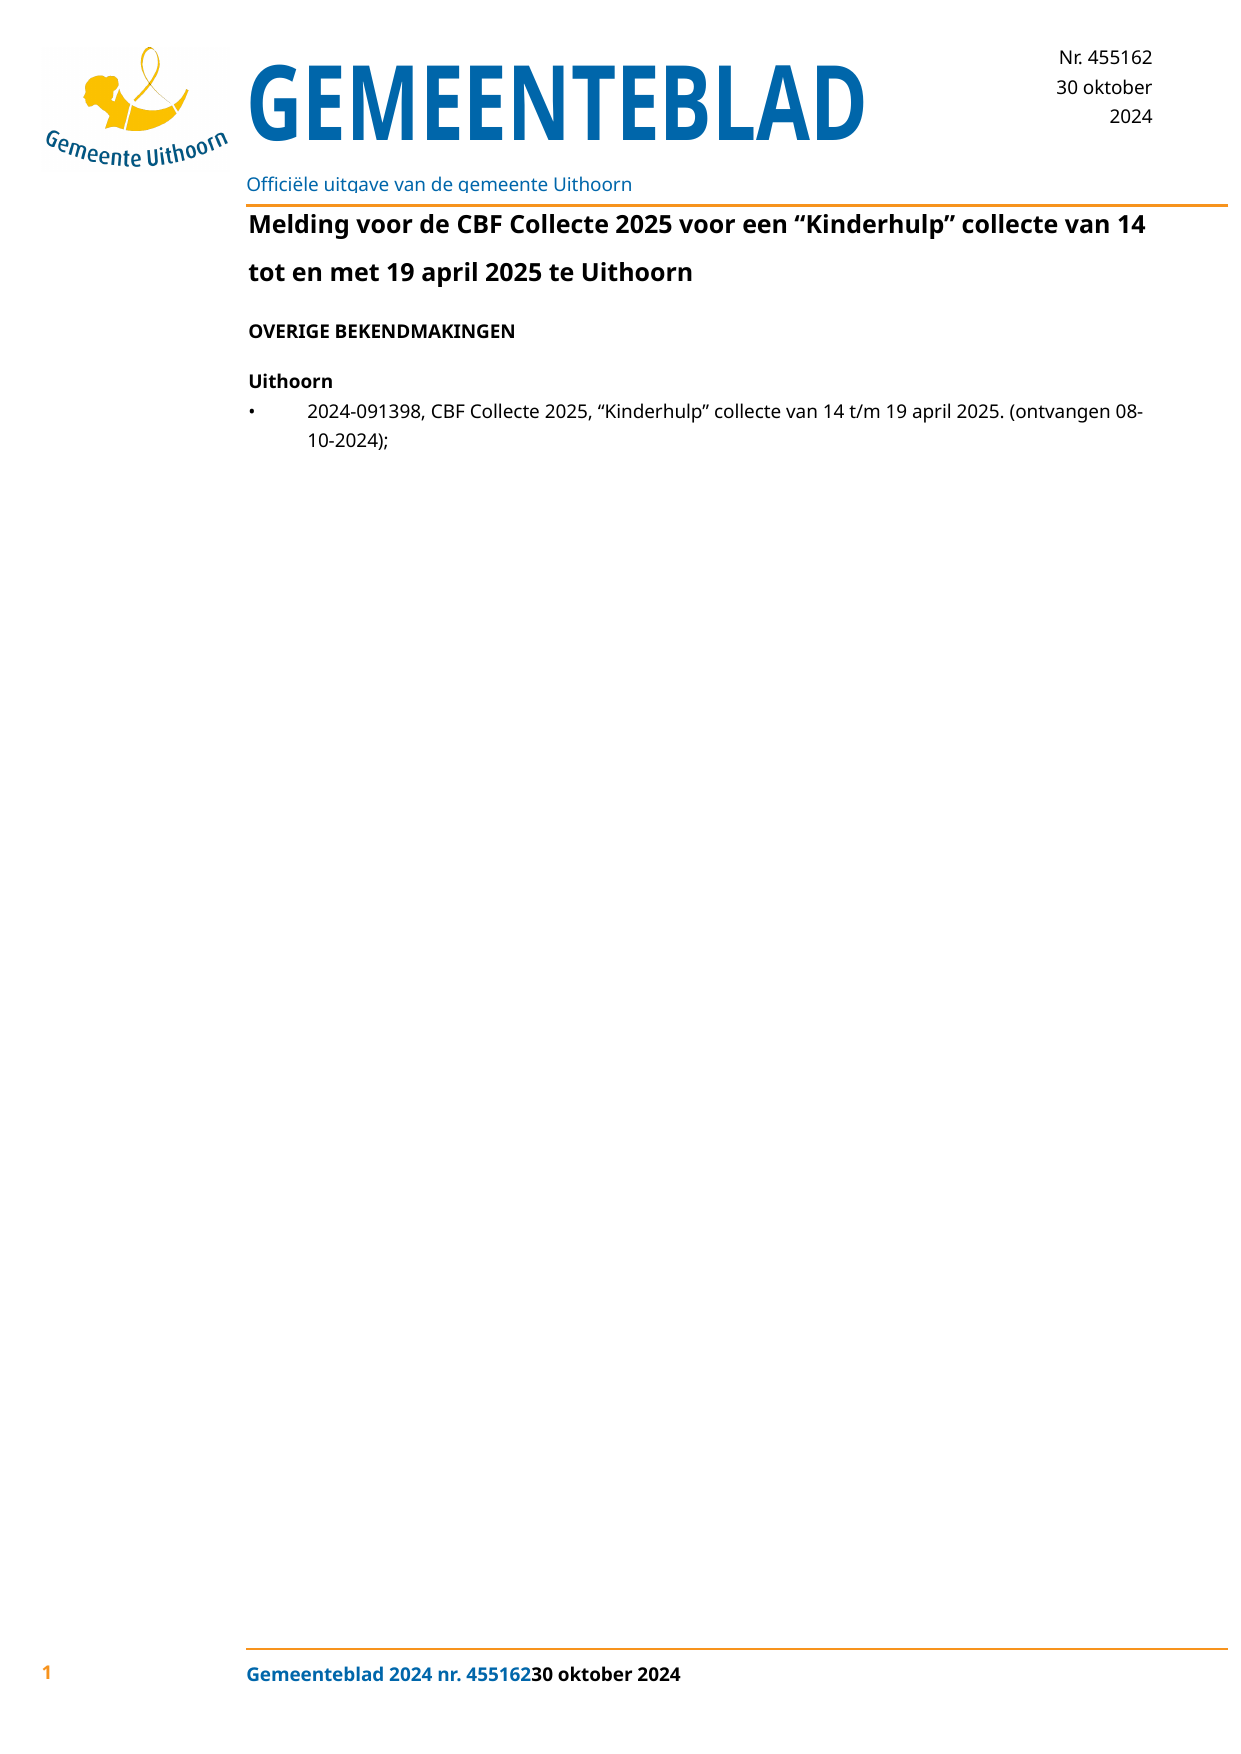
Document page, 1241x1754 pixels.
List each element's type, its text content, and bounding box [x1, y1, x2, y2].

list 2024-091398, CBF Collecte 2025, “Kinderhulp” collecte van 14 t/m 19 april 2025. (ontvangen 08-10-2024); [248, 398, 1152, 453]
text Melding voor de CBF Collecte 2025 voor een “Kinderhulp” collecte van 14 tot en met 19 april 2025 te Uithoorn [248, 207, 1152, 288]
text OVERIGE BEKENDMAKINGEN [248, 318, 1152, 344]
text Uithoorn [248, 368, 1152, 394]
picture [41, 47, 231, 172]
